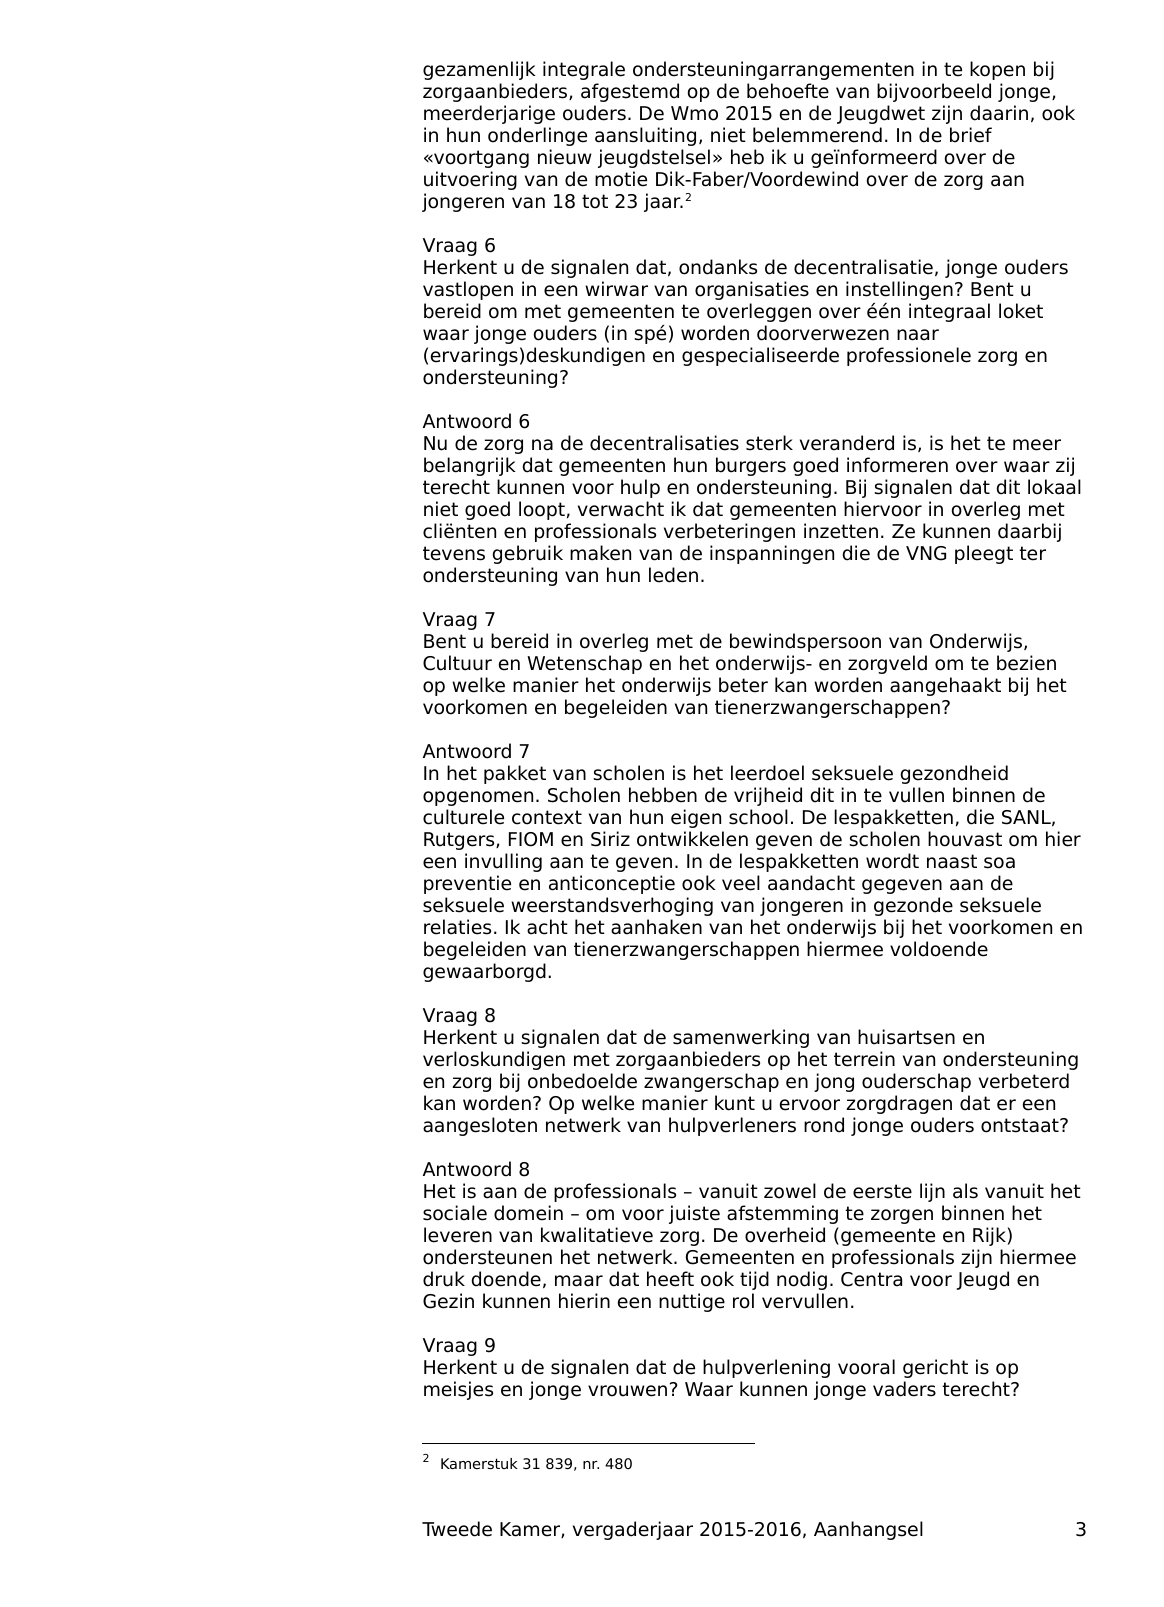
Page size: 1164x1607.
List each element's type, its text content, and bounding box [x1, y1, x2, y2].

text Herkent u signalen dat de samenwerking van huisartsen en verloskundigen met zorgaanbieders op het terrein van ondersteuning en zorg bij onbedoelde zwangerschap en jong ouderschap verbeterd kan worden? Op welke manier kunt u ervoor zorgdragen dat er een aangesloten netwerk van hulpverleners rond jonge ouders ontstaat? [422, 1027, 1087, 1137]
text Vraag 9 [422, 1335, 1087, 1357]
text Vraag 7 [422, 609, 1087, 631]
text Bent u bereid in overleg met de bewindspersoon van Onderwijs, Cultuur en Wetenschap en het onderwijs- en zorgveld om te bezien op welke manier het onderwijs beter kan worden aangehaakt bij het voorkomen en begeleiden van tienerzwangerschappen? [422, 631, 1087, 719]
text Antwoord 7 [422, 741, 1087, 763]
text Kamerstuk 31 839, nr. 480 [422, 1452, 1087, 1474]
text Herkent u de signalen dat de hulpverlening vooral gericht is op meisjes en jonge vrouwen? Waar kunnen jonge vaders terecht? [422, 1357, 1087, 1401]
text gezamenlijk integrale ondersteuningarrangementen in te kopen bij zorgaanbieders, afgestemd op de behoefte van bijvoorbeeld jonge, meerderjarige ouders. De Wmo 2015 en de Jeugdwet zijn daarin, ook in hun onderlinge aansluiting, niet belemmerend. In de brief «voortgang nieuw jeugdstelsel» heb ik u geïnformeerd over de uitvoering van de motie Dik-Faber/Voordewind over de zorg aan jongeren van 18 tot 23 jaar. [422, 59, 1087, 213]
text Vraag 6 [422, 235, 1087, 257]
text Nu de zorg na de decentralisaties sterk veranderd is, is het te meer belangrijk dat gemeenten hun burgers goed informeren over waar zij terecht kunnen voor hulp en ondersteuning. Bij signalen dat dit lokaal niet goed loopt, verwacht ik dat gemeenten hiervoor in overleg met cliënten en professionals verbeteringen inzetten. Ze kunnen daarbij tevens gebruik maken van de inspanningen die de VNG pleegt ter ondersteuning van hun leden. [422, 433, 1087, 587]
text Antwoord 6 [422, 411, 1087, 433]
text Het is aan de professionals – vanuit zowel de eerste lijn als vanuit het sociale domein – om voor juiste afstemming te zorgen binnen het leveren van kwalitatieve zorg. De overheid (gemeente en Rijk) ondersteunen het netwerk. Gemeenten en professionals zijn hiermee druk doende, maar dat heeft ook tijd nodig. Centra voor Jeugd en Gezin kunnen hierin een nuttige rol vervullen. [422, 1181, 1087, 1313]
text Antwoord 8 [422, 1159, 1087, 1181]
text Vraag 8 [422, 1005, 1087, 1027]
text In het pakket van scholen is het leerdoel seksuele gezondheid opgenomen. Scholen hebben de vrijheid dit in te vullen binnen de culturele context van hun eigen school. De lespakketten, die SANL, Rutgers, FIOM en Siriz ontwikkelen geven de scholen houvast om hier een invulling aan te geven. In de lespakketten wordt naast soa preventie en anticonceptie ook veel aandacht gegeven aan de seksuele weerstandsverhoging van jongeren in gezonde seksuele relaties. Ik acht het aanhaken van het onderwijs bij het voorkomen en begeleiden van tienerzwangerschappen hiermee voldoende gewaarborgd. [422, 763, 1087, 983]
text Herkent u de signalen dat, ondanks de decentralisatie, jonge ouders vastlopen in een wirwar van organisaties en instellingen? Bent u bereid om met gemeenten te overleggen over één integraal loket waar jonge ouders (in spé) worden doorverwezen naar (ervarings)deskundigen en gespecialiseerde professionele zorg en ondersteuning? [422, 257, 1087, 389]
